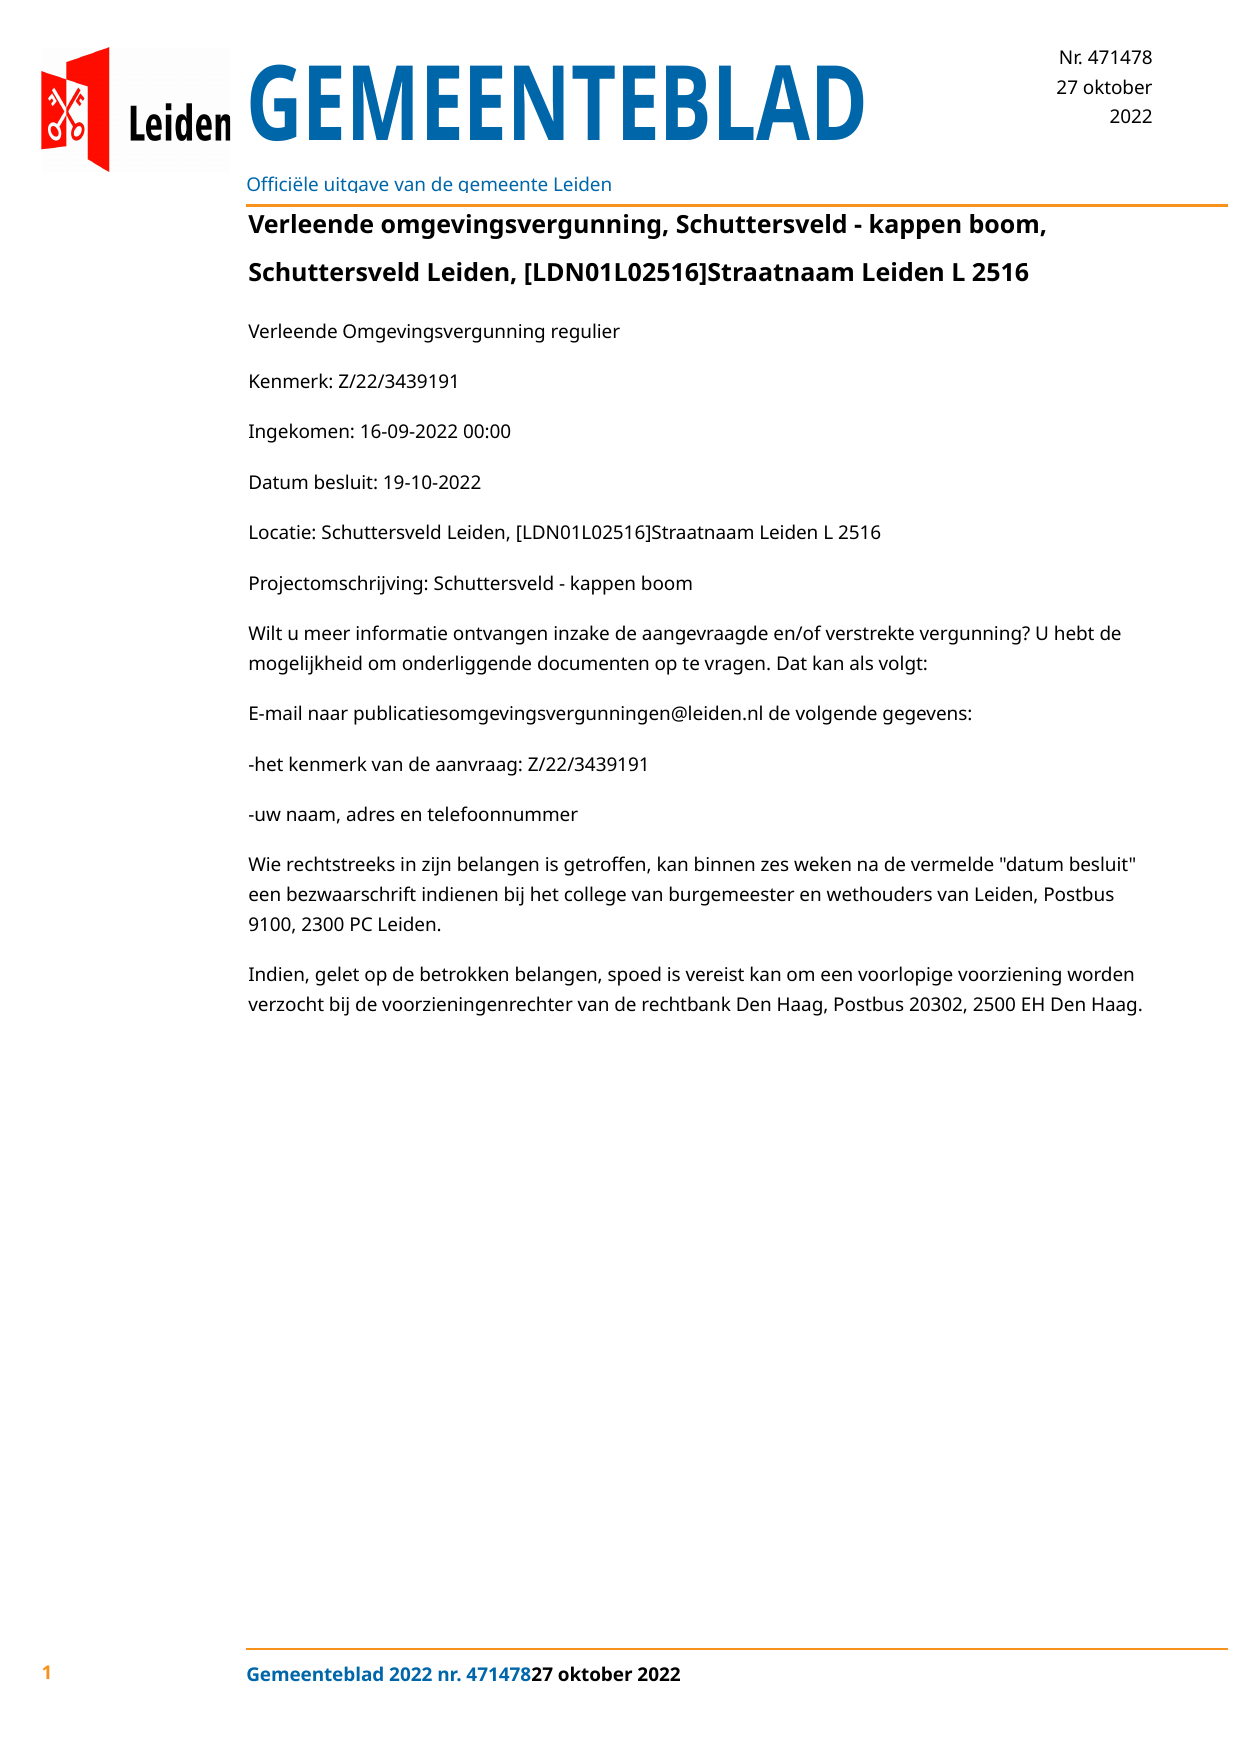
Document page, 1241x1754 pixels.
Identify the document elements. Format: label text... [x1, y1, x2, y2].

text -uw naam, adres en telefoonnummer [248, 801, 1152, 827]
text -het kenmerk van de aanvraag: Z/22/3439191 [248, 751, 1152, 777]
picture [41, 47, 231, 172]
text Wie rechtstreeks in zijn belangen is getroffen, kan binnen zes weken na de vermelde "datum besluit" een bezwaarschrift indienen bij het college van burgemeester en wethouders van Leiden, Postbus 9100, 2300 PC Leiden. [248, 852, 1152, 937]
text Projectomschrijving: Schuttersveld - kappen boom [248, 570, 1152, 596]
text Indien, gelet op de betrokken belangen, spoed is vereist kan om een voorlopige voorziening worden verzocht bij de voorzieningenrechter van de rechtbank Den Haag, Postbus 20302, 2500 EH Den Haag. [248, 961, 1152, 1017]
text Wilt u meer informatie ontvangen inzake de aangevraagde en/of verstrekte vergunning? U hebt de mogelijkheid om onderliggende documenten op te vragen. Dat kan als volgt: [248, 620, 1152, 676]
text E-mail naar publicatiesomgevingsvergunningen@leiden.nl de volgende gegevens: [248, 700, 1152, 726]
text Verleende Omgevingsvergunning regulier [248, 318, 1152, 344]
text Locatie: Schuttersveld Leiden, [LDN01L02516]Straatnaam Leiden L 2516 [248, 519, 1152, 545]
text Ingekomen: 16-09-2022 00:00 [248, 419, 1152, 444]
text Datum besluit: 19-10-2022 [248, 469, 1152, 495]
text Verleende omgevingsvergunning, Schuttersveld - kappen boom, Schuttersveld Leiden, [LDN01L02516]Straatnaam Leiden L 2516 [248, 207, 1152, 288]
text Kenmerk: Z/22/3439191 [248, 368, 1152, 394]
